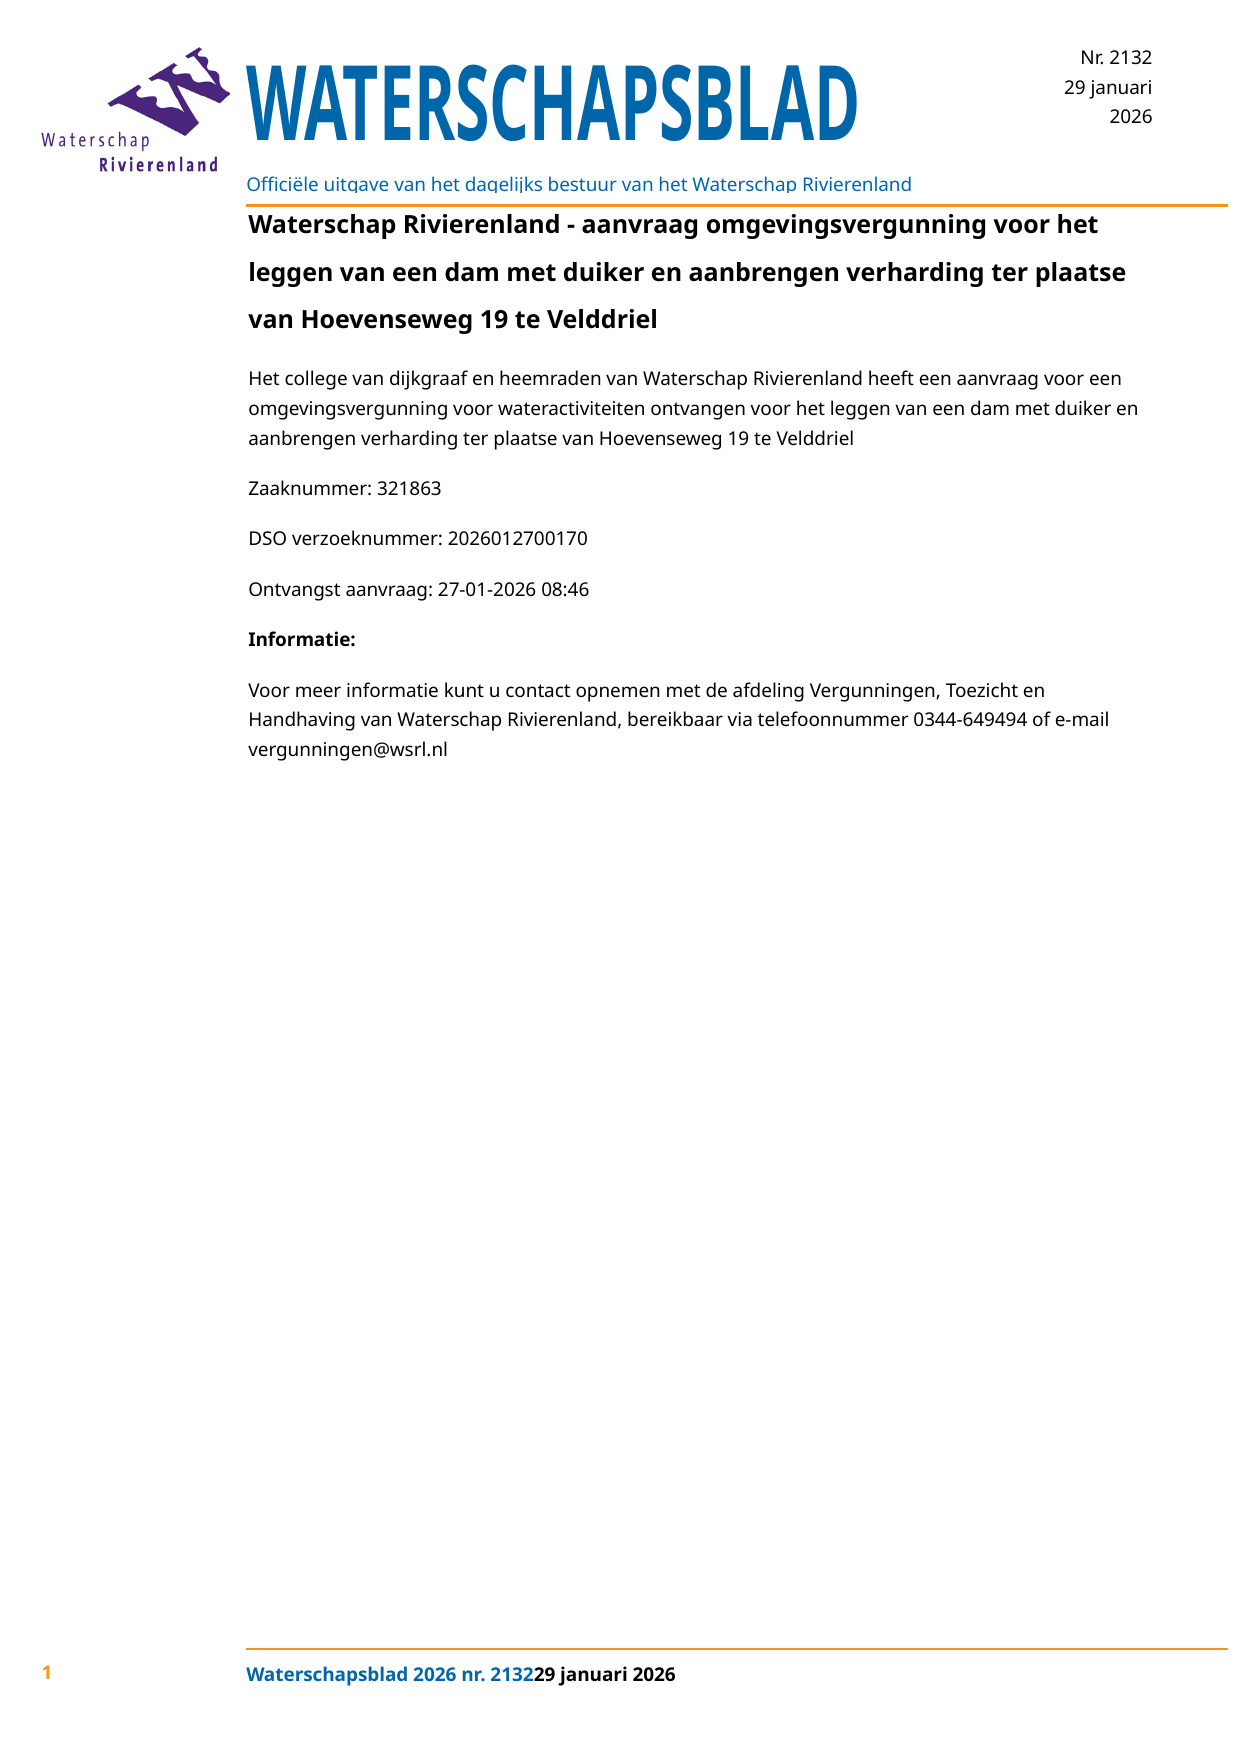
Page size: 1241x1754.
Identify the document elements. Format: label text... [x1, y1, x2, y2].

text Waterschap Rivierenland - aanvraag omgevingsvergunning voor het leggen van een dam met duiker en aanbrengen verharding ter plaatse van Hoevenseweg 19 te Velddriel [248, 207, 1152, 336]
text Het college van dijkgraaf en heemraden van Waterschap Rivierenland heeft een aanvraag voor een omgevingsvergunning voor wateractiviteiten ontvangen voor het leggen van een dam met duiker en aanbrengen verharding ter plaatse van Hoevenseweg 19 te Velddriel [248, 366, 1152, 450]
text Zaaknummer: 321863 [248, 475, 1152, 501]
text Informatie: [248, 626, 1152, 652]
picture [41, 47, 231, 172]
text Voor meer informatie kunt u contact opnemen met de afdeling Vergunningen, Toezicht en Handhaving van Waterschap Rivierenland, bereikbaar via telefoonnummer 0344-649494 of e-mail vergunningen@wsrl.nl [248, 677, 1152, 762]
text DSO verzoeknummer: 2026012700170 [248, 526, 1152, 551]
text Ontvangst aanvraag: 27-01-2026 08:46 [248, 576, 1152, 602]
